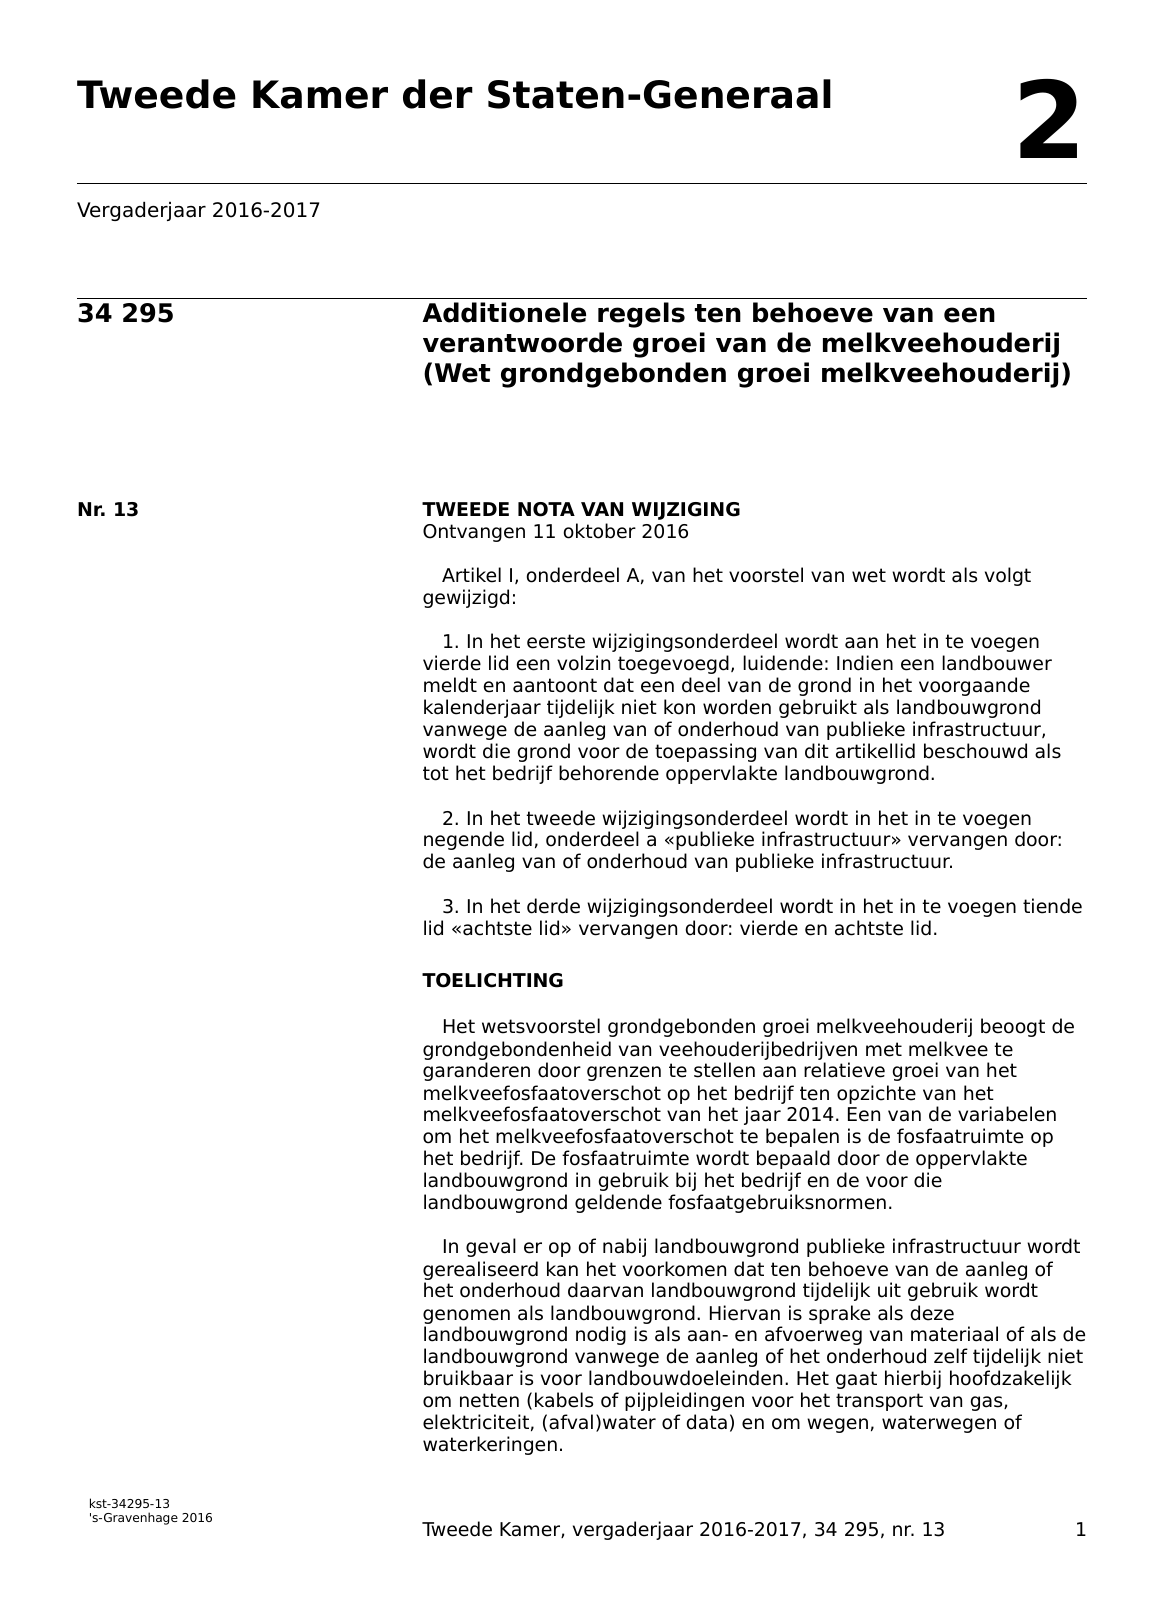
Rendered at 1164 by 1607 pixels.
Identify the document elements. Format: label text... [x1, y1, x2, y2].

subtitle 34 295 Additionele regels ten behoeve van een verantwoorde groei van de melkveehouderij (Wet grondgebonden groei melkveehouderij) [77, 299, 1087, 388]
text 3. In het derde wijzigingsonderdeel wordt in het in te voegen tiende lid «achtste lid» vervangen door: vierde en achtste lid. [422, 896, 1087, 939]
text In geval er op of nabij landbouwgrond publieke infrastructuur wordt gerealiseerd kan het voorkomen dat ten behoeve van de aanleg of het onderhoud daarvan landbouwgrond tijdelijk uit gebruik wordt genomen als landbouwgrond. Hiervan is sprake als deze landbouwgrond nodig is als aan- en afvoerweg van materiaal of als de landbouwgrond vanwege de aanleg of het onderhoud zelf tijdelijk niet bruikbaar is voor landbouwdoeleinden. Het gaat hierbij hoofdzakelijk om netten (kabels of pijpleidingen voor het transport van gas, elektriciteit, (afval)water of data) en om wegen, waterwegen of waterkeringen. [422, 1236, 1087, 1456]
text Ontvangen 11 oktober 2016 [422, 521, 1087, 543]
text Artikel I, onderdeel A, van het voorstel van wet wordt als volgt gewijzigd: [422, 565, 1087, 609]
text 's-Gravenhage 2016 [88, 1511, 323, 1525]
text Het wetsvoorstel grondgebonden groei melkveehouderij beoogt de grondgebondenheid van veehouderijbedrijven met melkvee te garanderen door grenzen te stellen aan relatieve groei van het melkveefosfaatoverschot op het bedrijf ten opzichte van het melkveefosfaatoverschot van het jaar 2014. Een van de variabelen om het melkveefosfaatoverschot te bepalen is de fosfaatruimte op het bedrijf. De fosfaatruimte wordt bepaald door de oppervlakte landbouwgrond in gebruik bij het bedrijf en de voor die landbouwgrond geldende fosfaatgebruiksnormen. [422, 1016, 1087, 1214]
table_cell Vergaderjaar 2016-2017 [77, 184, 1087, 298]
text 2. In het tweede wijzigingsonderdeel wordt in het in te voegen negende lid, onderdeel a «publieke infrastructuur» vervangen door: de aanleg van of onderhoud van publieke infrastructuur. [422, 807, 1087, 873]
text 1. In het eerste wijzigingsonderdeel wordt aan het in te voegen vierde lid een volzin toegevoegd, luidende: Indien een landbouwer meldt en aantoont dat een deel van de grond in het voorgaande kalenderjaar tijdelijk niet kon worden gebruikt als landbouwgrond vanwege de aanleg van of onderhoud van publieke infrastructuur, wordt die grond voor de toepassing van dit artikellid beschouwd als tot het bedrijf behorende oppervlakte landbouwgrond. [422, 631, 1087, 785]
subtitle Nr. 13 TWEEDE NOTA VAN WIJZIGING [77, 499, 1087, 521]
subtitle TOELICHTING [422, 969, 1087, 991]
table_header Tweede Kamer der Staten-Generaal [77, 59, 886, 183]
text kst-34295-13 [88, 1497, 323, 1511]
table_header 2 [886, 59, 1087, 183]
